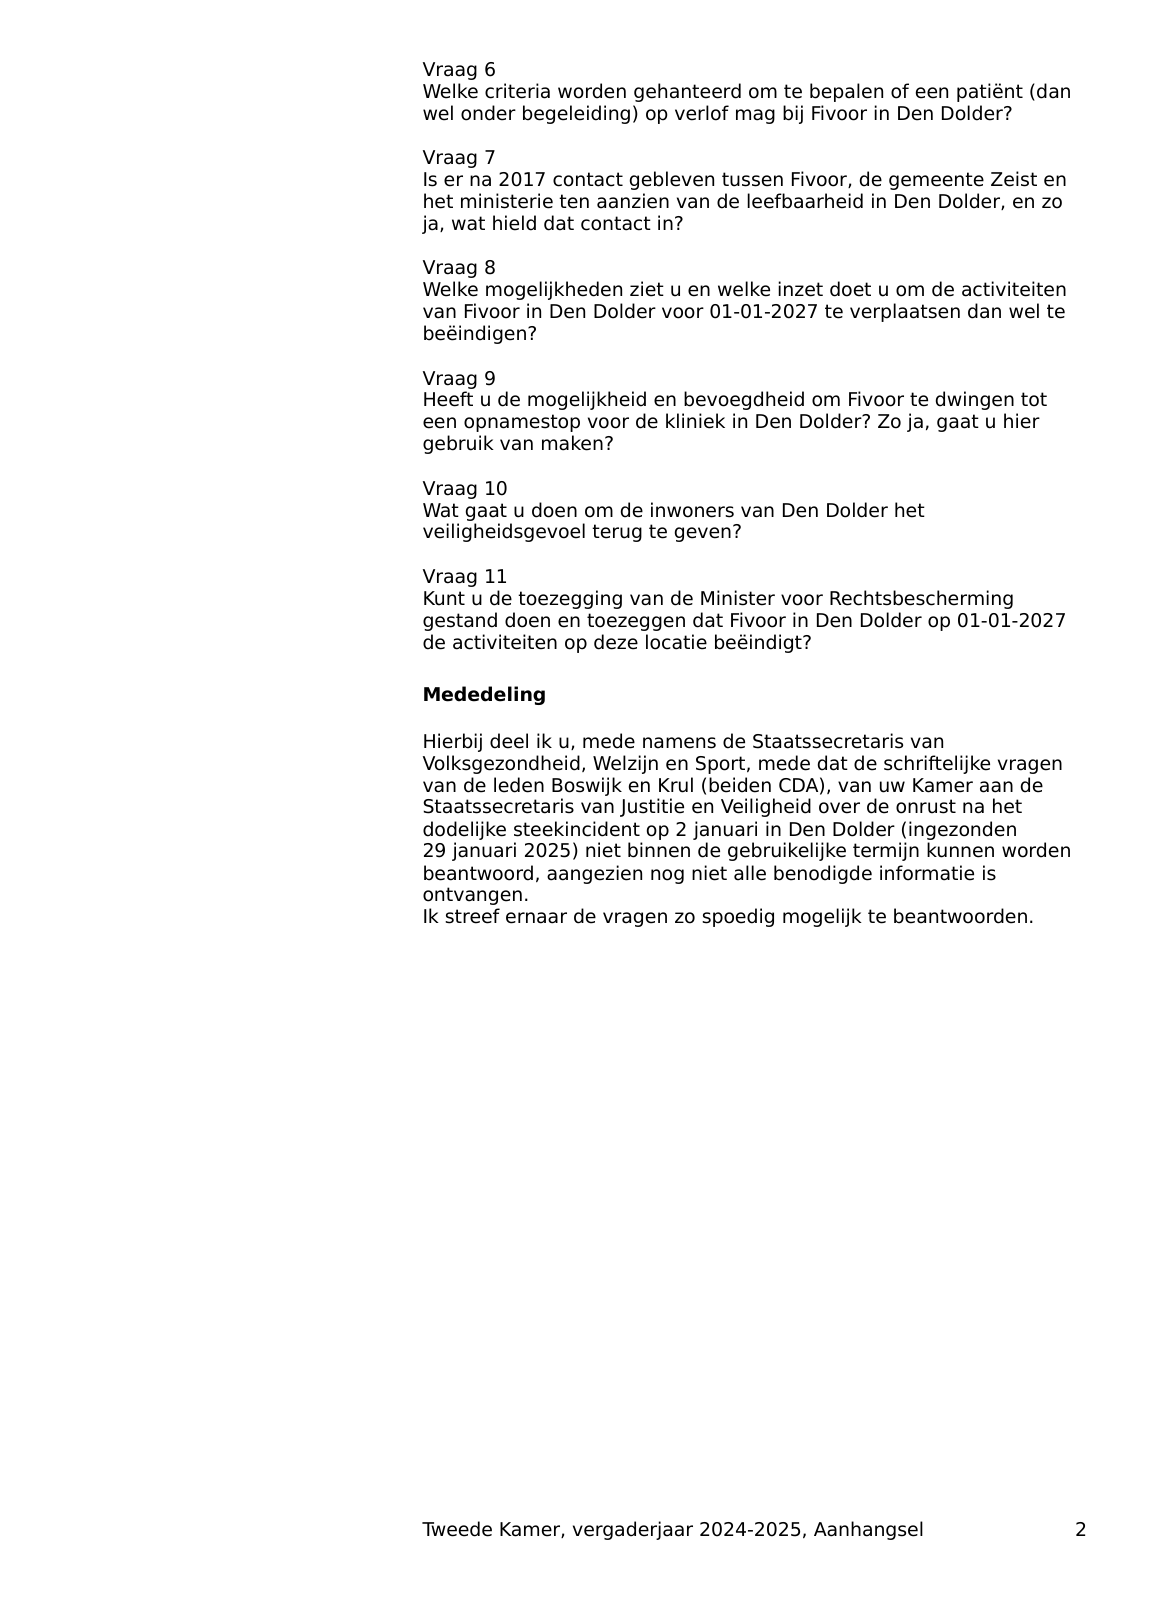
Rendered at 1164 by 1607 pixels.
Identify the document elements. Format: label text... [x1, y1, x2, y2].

text Ik streef ernaar de vragen zo spoedig mogelijk te beantwoorden. [422, 906, 1087, 928]
text Vraag 7 [422, 147, 1087, 169]
text Vraag 10 [422, 477, 1087, 499]
text Kunt u de toezegging van de Minister voor Rechtsbescherming gestand doen en toezeggen dat Fivoor in Den Dolder op 01-01-2027 de activiteiten op deze locatie beëindigt? [422, 588, 1087, 653]
text Wat gaat u doen om de inwoners van Den Dolder het veiligheidsgevoel terug te geven? [422, 499, 1087, 543]
text Welke criteria worden gehanteerd om te bepalen of een patiënt (dan wel onder begeleiding) op verlof mag bij Fivoor in Den Dolder? [422, 81, 1087, 125]
text Vraag 11 [422, 566, 1087, 588]
subtitle Mededeling [422, 683, 1087, 706]
text Hierbij deel ik u, mede namens de Staatssecretaris van Volksgezondheid, Welzijn en Sport, mede dat de schriftelijke vragen van de leden Boswijk en Krul (beiden CDA), van uw Kamer aan de Staatssecretaris van Justitie en Veiligheid over de onrust na het dodelijke steekincident op 2 januari in Den Dolder (ingezonden 29 januari 2025) niet binnen de gebruikelijke termijn kunnen worden beantwoord, aangezien nog niet alle benodigde informatie is ontvangen. [422, 731, 1087, 906]
text Vraag 6 [422, 59, 1087, 81]
text Vraag 9 [422, 367, 1087, 389]
text Is er na 2017 contact gebleven tussen Fivoor, de gemeente Zeist en het ministerie ten aanzien van de leefbaarheid in Den Dolder, en zo ja, wat hield dat contact in? [422, 169, 1087, 235]
text Welke mogelijkheden ziet u en welke inzet doet u om de activiteiten van Fivoor in Den Dolder voor 01-01-2027 te verplaatsen dan wel te beëindigen? [422, 279, 1087, 345]
text Vraag 8 [422, 257, 1087, 279]
text Heeft u de mogelijkheid en bevoegdheid om Fivoor te dwingen tot een opnamestop voor de kliniek in Den Dolder? Zo ja, gaat u hier gebruik van maken? [422, 389, 1087, 455]
